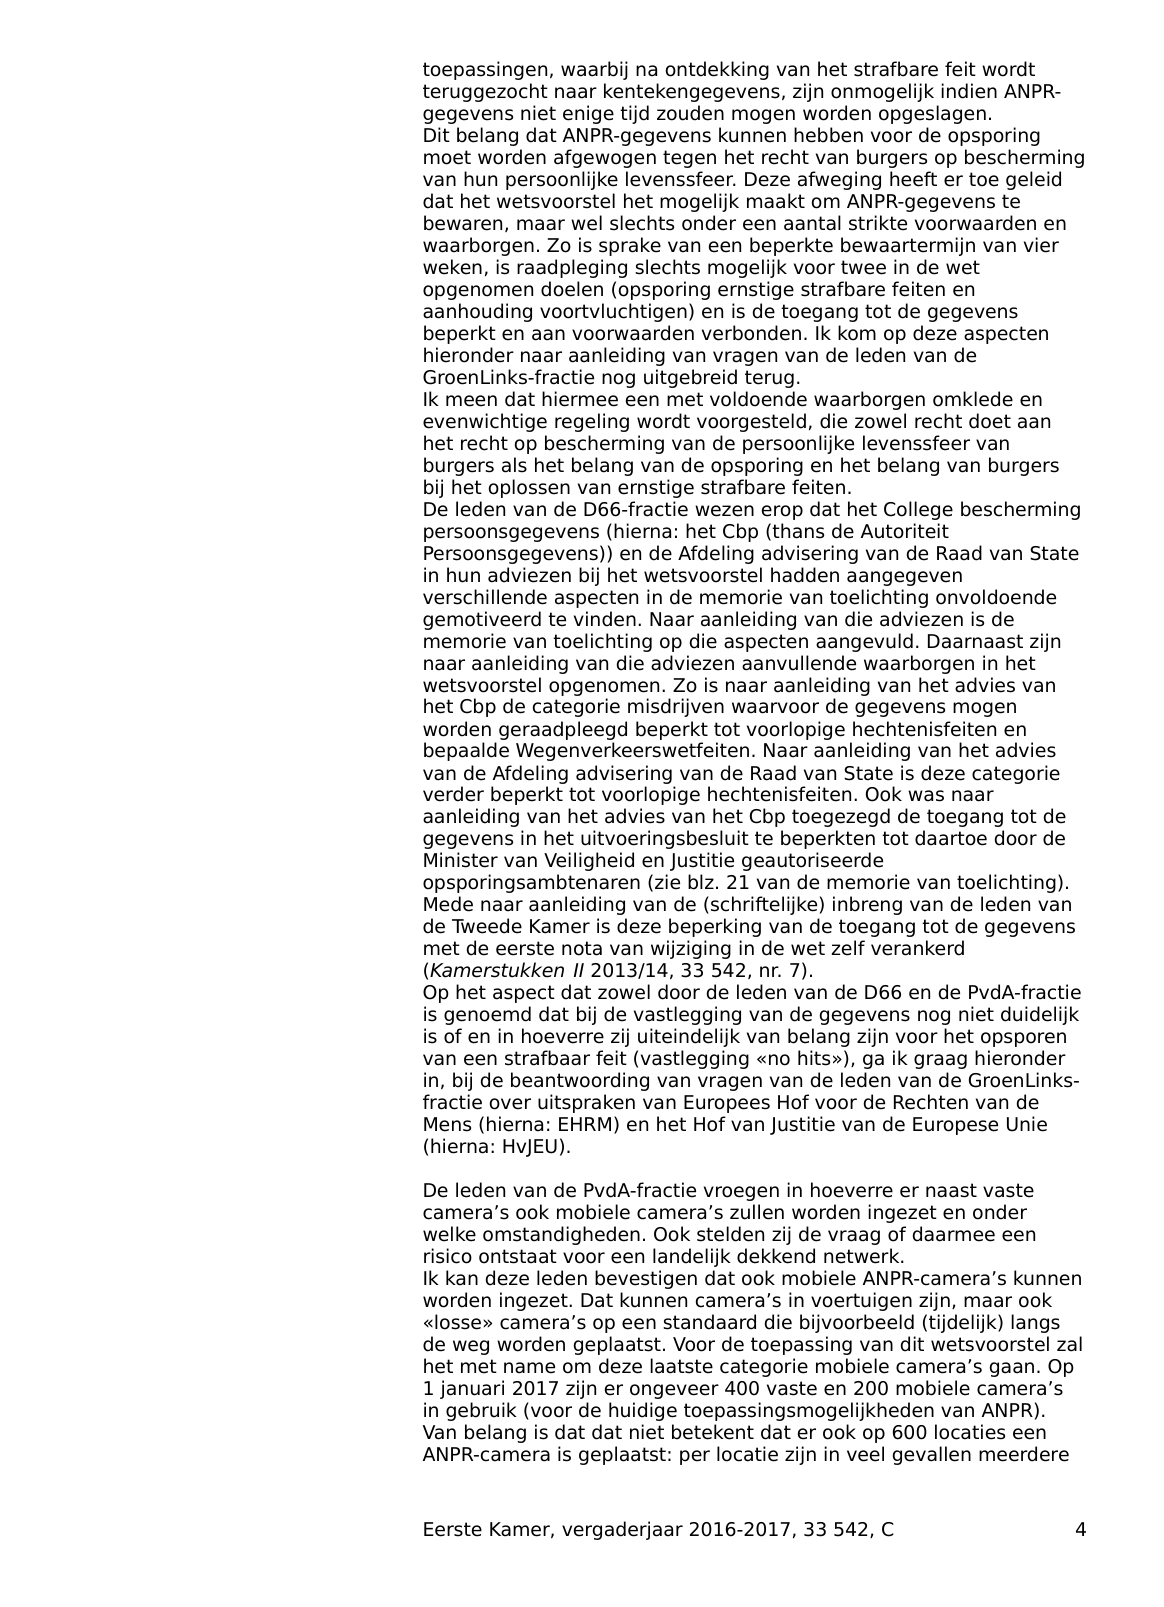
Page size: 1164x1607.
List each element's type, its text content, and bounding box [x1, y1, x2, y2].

text toepassingen, waarbij na ontdekking van het strafbare feit wordt teruggezocht naar kentekengegevens, zijn onmogelijk indien ANPR-gegevens niet enige tijd zouden mogen worden opgeslagen. [422, 59, 1087, 125]
text Ik kan deze leden bevestigen dat ook mobiele ANPR-camera’s kunnen worden ingezet. Dat kunnen camera’s in voertuigen zijn, maar ook «losse» camera’s op een standaard die bijvoorbeeld (tijdelijk) langs de weg worden geplaatst. Voor de toepassing van dit wetsvoorstel zal het met name om deze laatste categorie mobiele camera’s gaan. Op 1 januari 2017 zijn er ongeveer 400 vaste en 200 mobiele camera’s in gebruik (voor de huidige toepassingsmogelijkheden van ANPR). Van belang is dat dat niet betekent dat er ook op 600 locaties een ANPR-camera is geplaatst: per locatie zijn in veel gevallen meerdere [422, 1268, 1087, 1466]
text Op het aspect dat zowel door de leden van de D66 en de PvdA-fractie is genoemd dat bij de vastlegging van de gegevens nog niet duidelijk is of en in hoeverre zij uiteindelijk van belang zijn voor het opsporen van een strafbaar feit (vastlegging «no hits»), ga ik graag hieronder in, bij de beantwoording van vragen van de leden van de GroenLinks-fractie over uitspraken van Europees Hof voor de Rechten van de Mens (hierna: EHRM) en het Hof van Justitie van de Europese Unie (hierna: HvJEU). [422, 982, 1087, 1158]
text De leden van de PvdA-fractie vroegen in hoeverre er naast vaste camera’s ook mobiele camera’s zullen worden ingezet en onder welke omstandigheden. Ook stelden zij de vraag of daarmee een risico ontstaat voor een landelijk dekkend netwerk. [422, 1180, 1087, 1268]
text De leden van de D66-fractie wezen erop dat het College bescherming persoonsgegevens (hierna: het Cbp (thans de Autoriteit Persoonsgegevens)) en de Afdeling advisering van de Raad van State in hun adviezen bij het wetsvoorstel hadden aangegeven verschillende aspecten in de memorie van toelichting onvoldoende gemotiveerd te vinden. Naar aanleiding van die adviezen is de memorie van toelichting op die aspecten aangevuld. Daarnaast zijn naar aanleiding van die adviezen aanvullende waarborgen in het wetsvoorstel opgenomen. Zo is naar aanleiding van het advies van het Cbp de categorie misdrijven waarvoor de gegevens mogen worden geraadpleegd beperkt tot voorlopige hechtenisfeiten en bepaalde Wegenverkeerswetfeiten. Naar aanleiding van het advies van de Afdeling advisering van de Raad van State is deze categorie verder beperkt tot voorlopige hechtenisfeiten. Ook was naar aanleiding van het advies van het Cbp toegezegd de toegang tot de gegevens in het uitvoeringsbesluit te beperkten tot daartoe door de Minister van Veiligheid en Justitie geautoriseerde opsporingsambtenaren (zie blz. 21 van de memorie van toelichting). Mede naar aanleiding van de (schriftelijke) inbreng van de leden van de Tweede Kamer is deze beperking van de toegang tot de gegevens met de eerste nota van wijziging in de wet zelf verankerd (Kamerstukken II 2013/14, 33 542, nr. 7). [422, 499, 1087, 982]
text Ik meen dat hiermee een met voldoende waarborgen omklede en evenwichtige regeling wordt voorgesteld, die zowel recht doet aan het recht op bescherming van de persoonlijke levenssfeer van burgers als het belang van de opsporing en het belang van burgers bij het oplossen van ernstige strafbare feiten. [422, 389, 1087, 499]
text Dit belang dat ANPR-gegevens kunnen hebben voor de opsporing moet worden afgewogen tegen het recht van burgers op bescherming van hun persoonlijke levenssfeer. Deze afweging heeft er toe geleid dat het wetsvoorstel het mogelijk maakt om ANPR-gegevens te bewaren, maar wel slechts onder een aantal strikte voorwaarden en waarborgen. Zo is sprake van een beperkte bewaartermijn van vier weken, is raadpleging slechts mogelijk voor twee in de wet opgenomen doelen (opsporing ernstige strafbare feiten en aanhouding voortvluchtigen) en is de toegang tot de gegevens beperkt en aan voorwaarden verbonden. Ik kom op deze aspecten hieronder naar aanleiding van vragen van de leden van de GroenLinks-fractie nog uitgebreid terug. [422, 125, 1087, 389]
